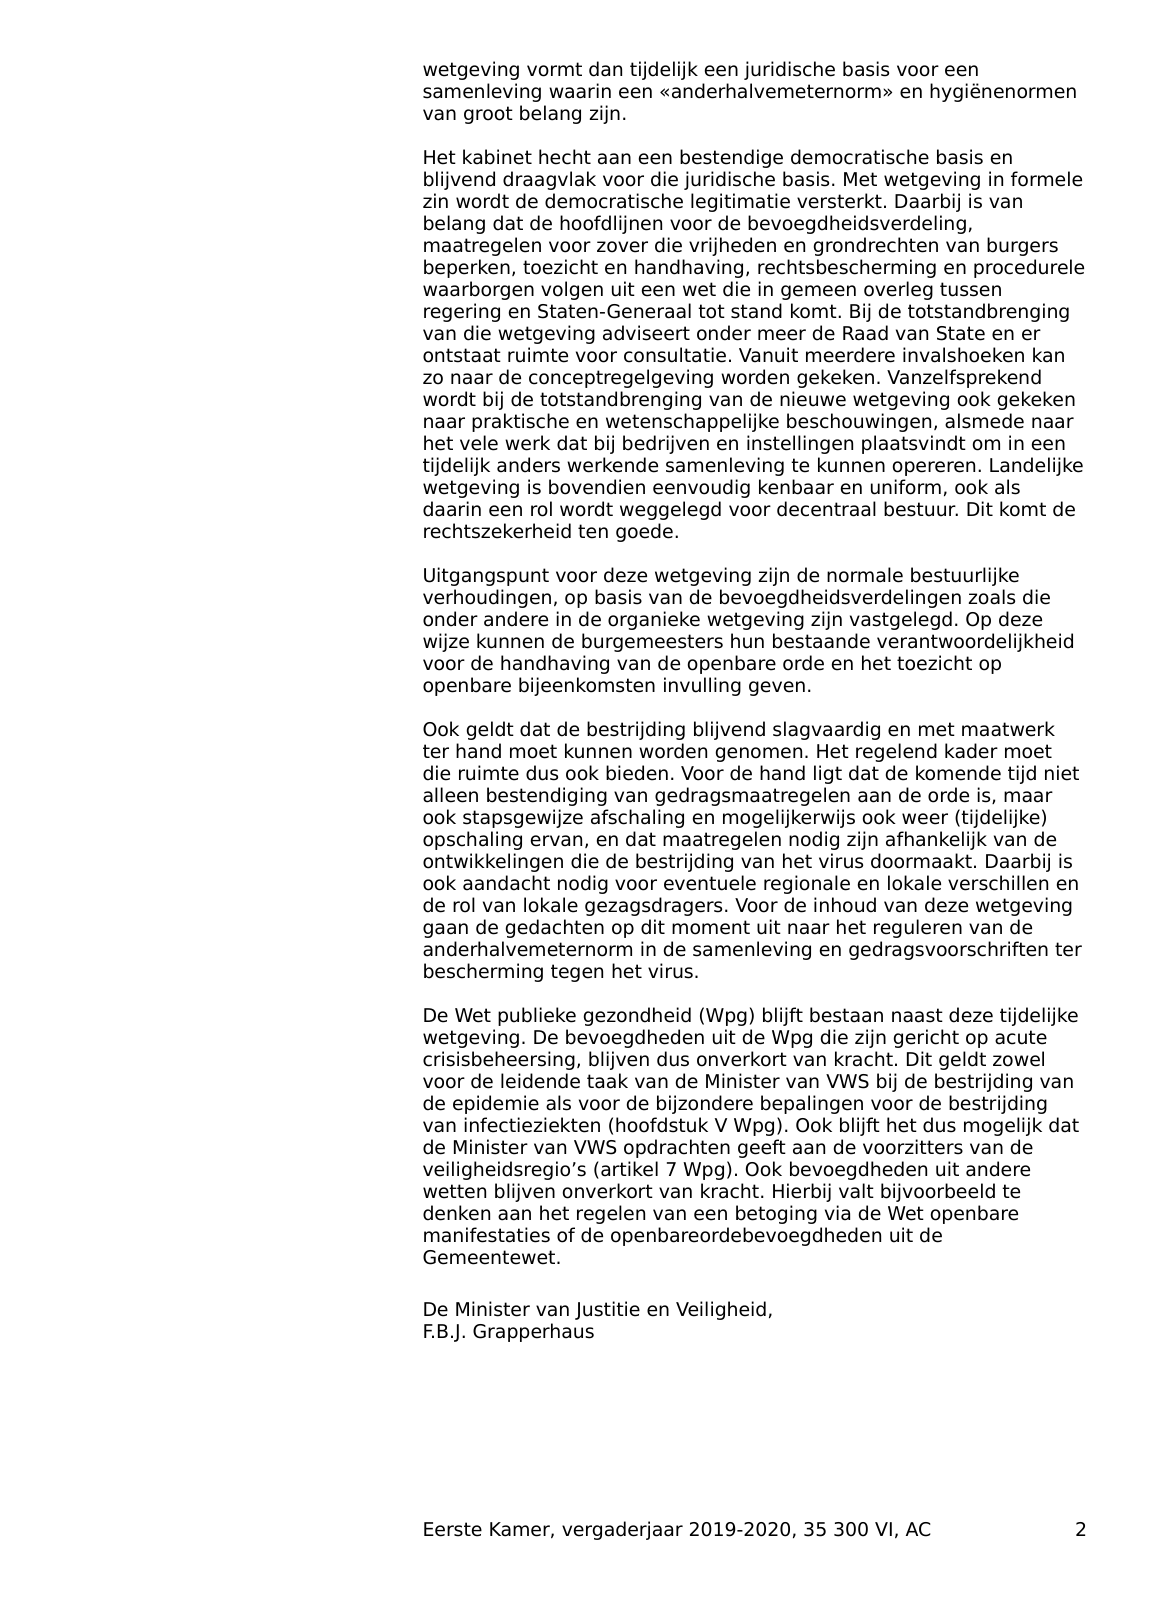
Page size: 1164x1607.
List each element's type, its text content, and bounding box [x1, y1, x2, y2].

text Ook geldt dat de bestrijding blijvend slagvaardig en met maatwerk ter hand moet kunnen worden genomen. Het regelend kader moet die ruimte dus ook bieden. Voor de hand ligt dat de komende tijd niet alleen bestendiging van gedragsmaatregelen aan de orde is, maar ook stapsgewijze afschaling en mogelijkerwijs ook weer (tijdelijke) opschaling ervan, en dat maatregelen nodig zijn afhankelijk van de ontwikkelingen die de bestrijding van het virus doormaakt. Daarbij is ook aandacht nodig voor eventuele regionale en lokale verschillen en de rol van lokale gezagsdragers. Voor de inhoud van deze wetgeving gaan de gedachten op dit moment uit naar het reguleren van de anderhalvemeternorm in de samenleving en gedragsvoorschriften ter bescherming tegen het virus. [422, 719, 1087, 983]
text De Wet publieke gezondheid (Wpg) blijft bestaan naast deze tijdelijke wetgeving. De bevoegdheden uit de Wpg die zijn gericht op acute crisisbeheersing, blijven dus onverkort van kracht. Dit geldt zowel voor de leidende taak van de Minister van VWS bij de bestrijding van de epidemie als voor de bijzondere bepalingen voor de bestrijding van infectieziekten (hoofdstuk V Wpg). Ook blijft het dus mogelijk dat de Minister van VWS opdrachten geeft aan de voorzitters van de veiligheidsregio’s (artikel 7 Wpg). Ook bevoegdheden uit andere wetten blijven onverkort van kracht. Hierbij valt bijvoorbeeld te denken aan het regelen van een betoging via de Wet openbare manifestaties of de openbareordebevoegdheden uit de Gemeentewet. [422, 1005, 1087, 1269]
text Het kabinet hecht aan een bestendige democratische basis en blijvend draagvlak voor die juridische basis. Met wetgeving in formele zin wordt de democratische legitimatie versterkt. Daarbij is van belang dat de hoofdlijnen voor de bevoegdheidsverdeling, maatregelen voor zover die vrijheden en grondrechten van burgers beperken, toezicht en handhaving, rechtsbescherming en procedurele waarborgen volgen uit een wet die in gemeen overleg tussen regering en Staten-Generaal tot stand komt. Bij de totstandbrenging van die wetgeving adviseert onder meer de Raad van State en er ontstaat ruimte voor consultatie. Vanuit meerdere invalshoeken kan zo naar de conceptregelgeving worden gekeken. Vanzelfsprekend wordt bij de totstandbrenging van de nieuwe wetgeving ook gekeken naar praktische en wetenschappelijke beschouwingen, alsmede naar het vele werk dat bij bedrijven en instellingen plaatsvindt om in een tijdelijk anders werkende samenleving te kunnen opereren. Landelijke wetgeving is bovendien eenvoudig kenbaar en uniform, ook als daarin een rol wordt weggelegd voor decentraal bestuur. Dit komt de rechtszekerheid ten goede. [422, 147, 1087, 543]
text De Minister van Justitie en Veiligheid, F.B.J. Grapperhaus [422, 1299, 1087, 1343]
text Uitgangspunt voor deze wetgeving zijn de normale bestuurlijke verhoudingen, op basis van de bevoegdheidsverdelingen zoals die onder andere in de organieke wetgeving zijn vastgelegd. Op deze wijze kunnen de burgemeesters hun bestaande verantwoordelijkheid voor de handhaving van de openbare orde en het toezicht op openbare bijeenkomsten invulling geven. [422, 565, 1087, 697]
text wetgeving vormt dan tijdelijk een juridische basis voor een samenleving waarin een «anderhalvemeternorm» en hygiënenormen van groot belang zijn. [422, 59, 1087, 125]
